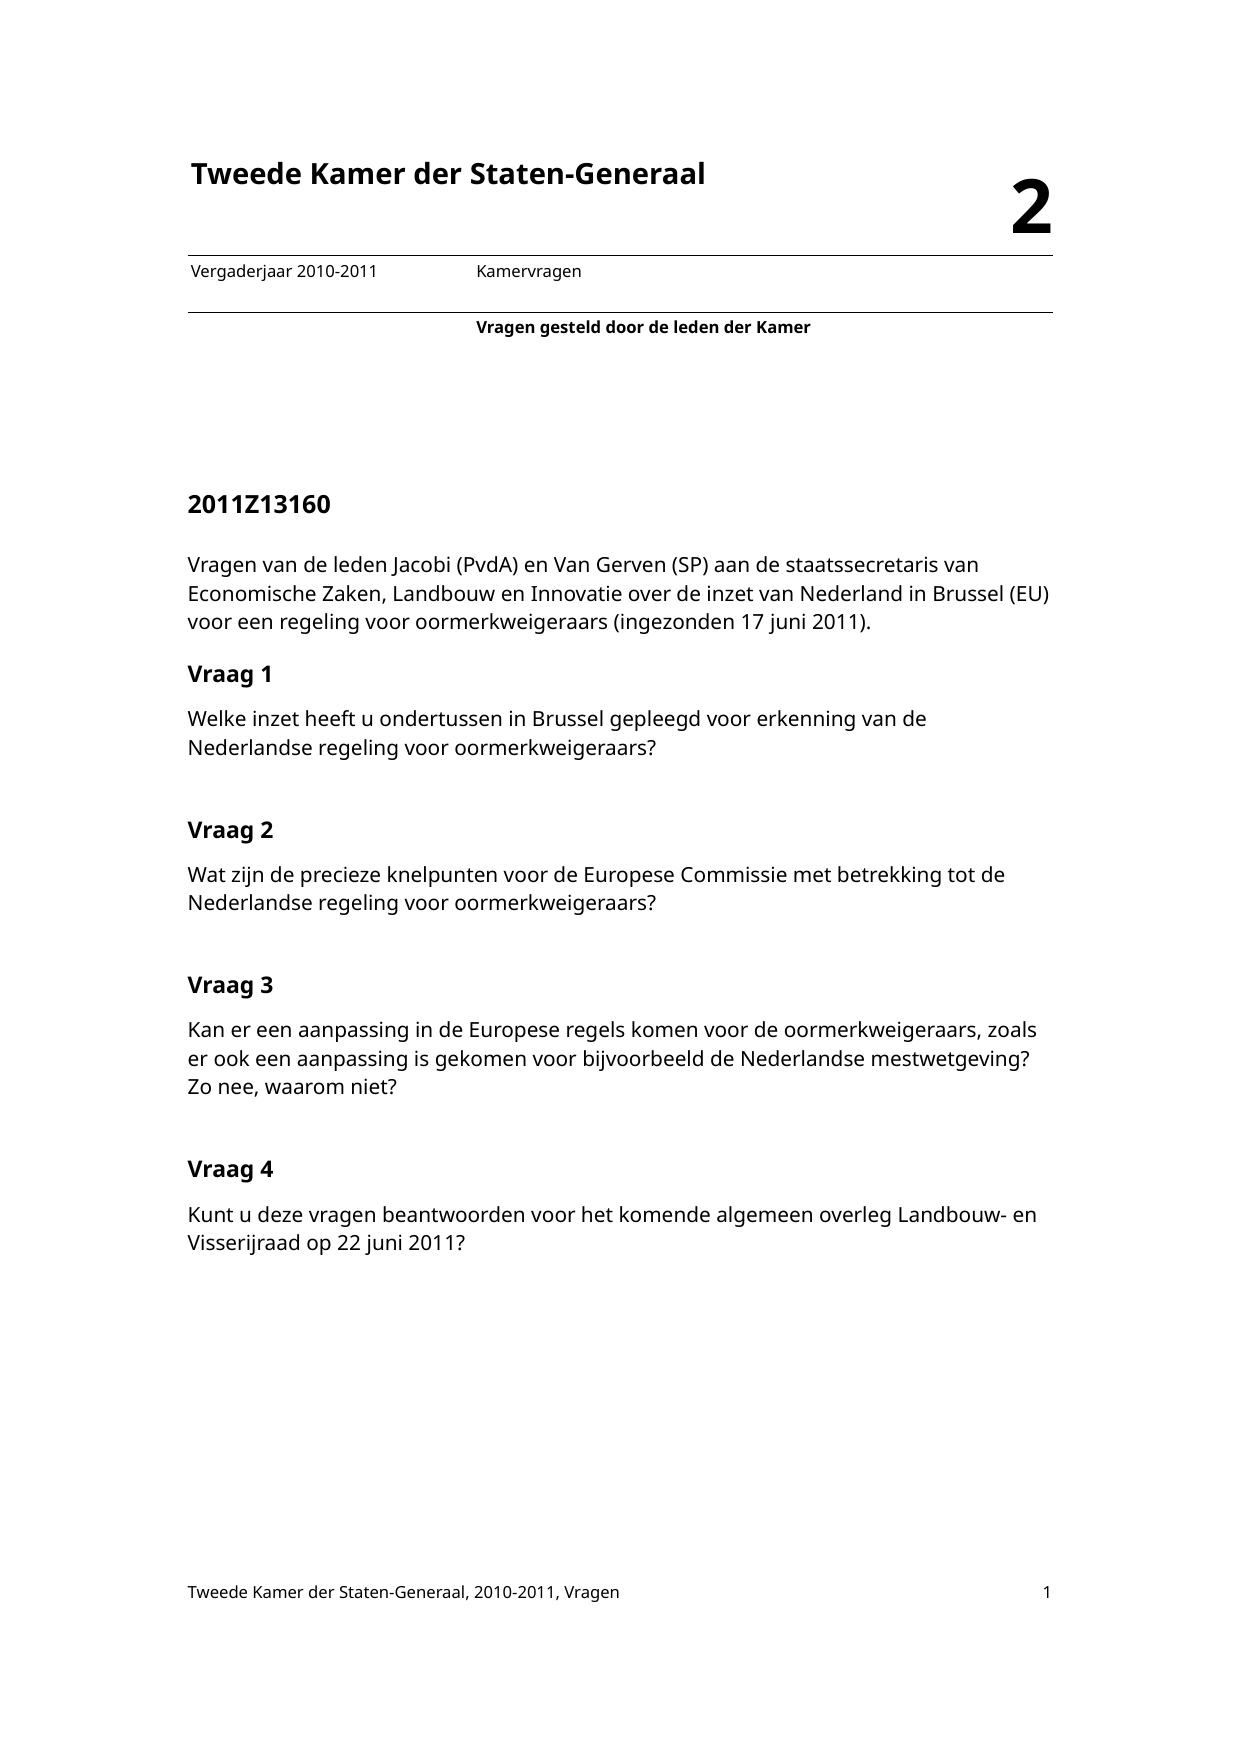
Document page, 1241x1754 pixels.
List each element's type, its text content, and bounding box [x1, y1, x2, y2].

text Vragen van de leden Jacobi (PvdA) en Van Gerven (SP) aan de staatssecretaris van Economische Zaken, Landbouw en Innovatie over de inzet van Nederland in Brussel (EU) voor een regeling voor oormerkweigeraars (ingezonden 17 juni 2011). [187, 550, 1053, 636]
text Welke inzet heeft u ondertussen in Brussel gepleegd voor erkenning van de Nederlandse regeling voor oormerkweigeraars? [187, 704, 1053, 761]
text Kunt u deze vragen beantwoorden voor het komende algemeen overleg Landbouw- en Visserijraad op 22 juni 2011? [187, 1200, 1053, 1257]
table_cell Kamervragen [473, 256, 1053, 312]
table_cell [188, 313, 473, 339]
table_header Tweede Kamer der Staten-Generaal [188, 150, 879, 255]
subtitle Vraag 3 [187, 969, 1053, 1001]
table_cell Vergaderjaar 2010-2011 [188, 256, 473, 312]
text Wat zijn de precieze knelpunten voor de Europese Commissie met betrekking tot de Nederlandse regeling voor oormerkweigeraars? [187, 860, 1053, 917]
subtitle Vraag 2 [187, 814, 1053, 845]
text Kan er een aanpassing in de Europese regels komen voor de oormerkweigeraars, zoals er ook een aanpassing is gekomen voor bijvoorbeeld de Nederlandse mestwetgeving? Zo nee, waarom niet? [187, 1016, 1053, 1101]
subtitle Vraag 4 [187, 1153, 1053, 1185]
subtitle Vraag 1 [187, 658, 1053, 689]
table_cell Vragen gesteld door de leden der Kamer [473, 313, 1053, 339]
table_header 2 [880, 150, 1053, 255]
text 2011Z13160 [187, 487, 1053, 521]
